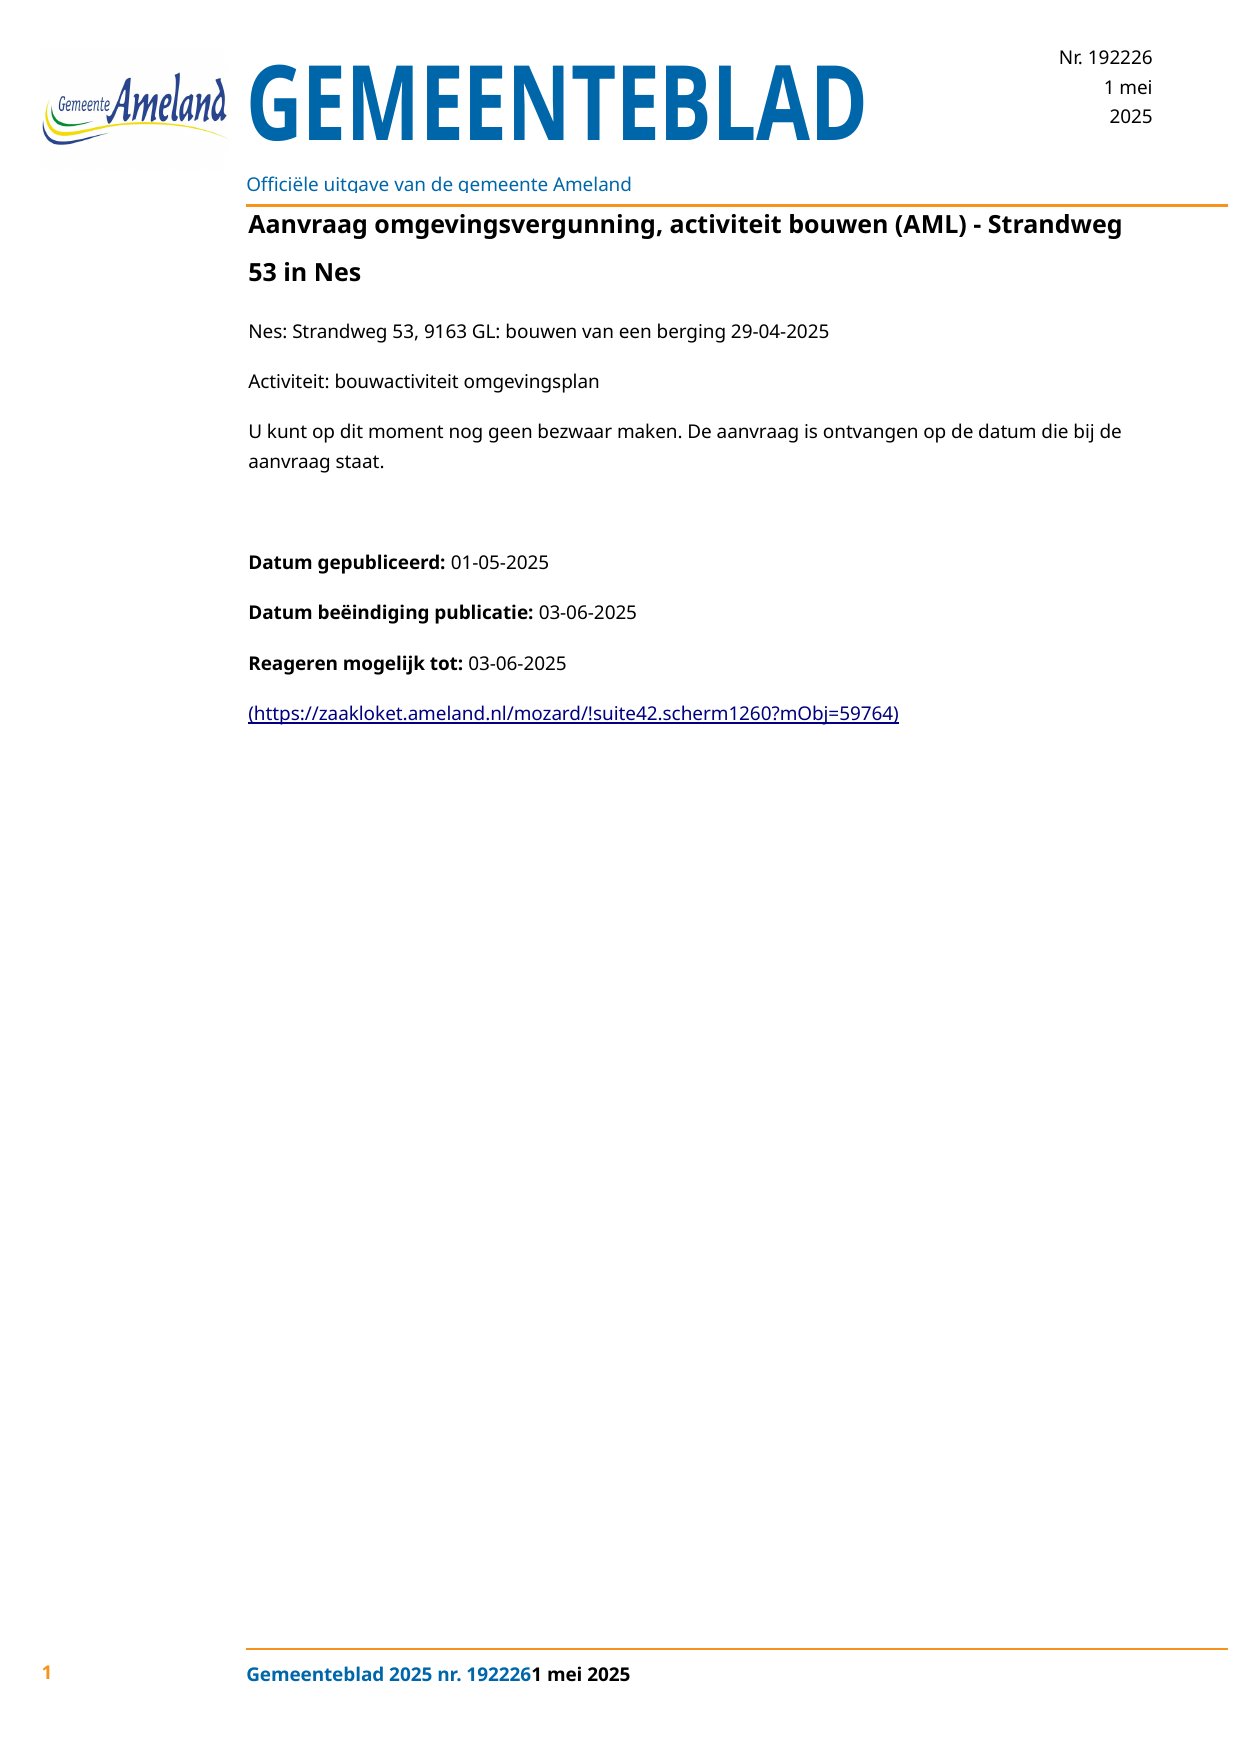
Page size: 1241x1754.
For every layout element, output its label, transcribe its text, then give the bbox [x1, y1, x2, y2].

text Nes: Strandweg 53, 9163 GL: bouwen van een berging 29-04-2025 [248, 318, 1152, 344]
text Reageren mogelijk tot: 03-06-2025 [248, 650, 1152, 676]
picture [41, 47, 231, 172]
text Datum beëindiging publicatie: 03-06-2025 [248, 599, 1152, 625]
text Aanvraag omgevingsvergunning, activiteit bouwen (AML) - Strandweg 53 in Nes [248, 207, 1152, 288]
text U kunt op dit moment nog geen bezwaar maken. De aanvraag is ontvangen op de datum die bij de aanvraag staat. [248, 419, 1152, 474]
text Activiteit: bouwactiviteit omgevingsplan [248, 368, 1152, 394]
text Datum gepubliceerd: 01-05-2025 [248, 549, 1152, 575]
text (https://zaakloket.ameland.nl/mozard/!suite42.scherm1260?mObj=59764) [248, 700, 1152, 726]
